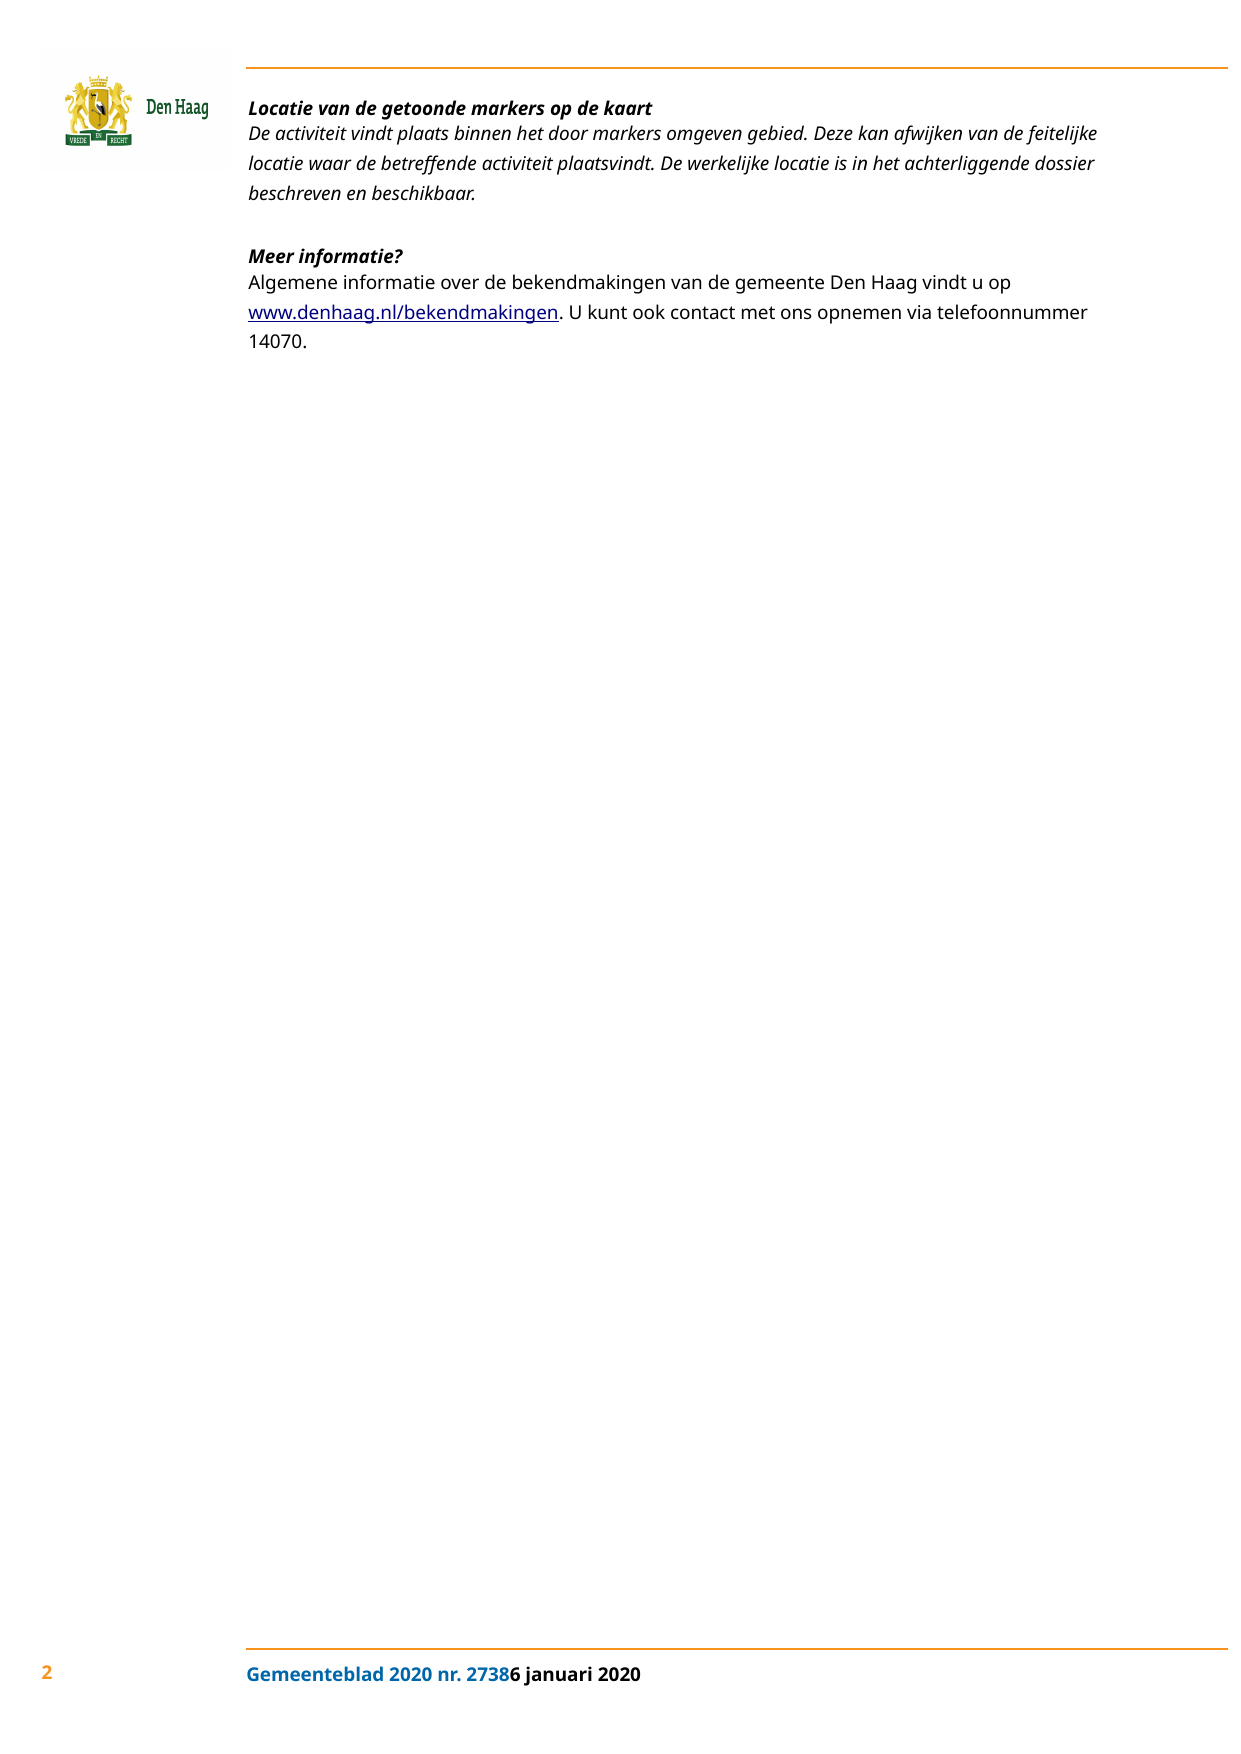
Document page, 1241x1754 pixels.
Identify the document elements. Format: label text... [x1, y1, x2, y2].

text De activiteit vindt plaats binnen het door markers omgeven gebied. Deze kan afwijken van de feitelijke locatie waar de betreffende activiteit plaatsvindt. De werkelijke locatie is in het achterliggende dossier beschreven en beschikbaar. [248, 121, 1152, 205]
picture [41, 47, 231, 172]
text Locatie van de getoonde markers op de kaart [248, 95, 1152, 121]
text Algemene informatie over de bekendmakingen van de gemeente Den Haag vindt u op www.denhaag.nl/bekendmakingen. U kunt ook contact met ons opnemen via telefoonnummer 14070. [248, 269, 1152, 354]
text Meer informatie? [248, 244, 1152, 269]
